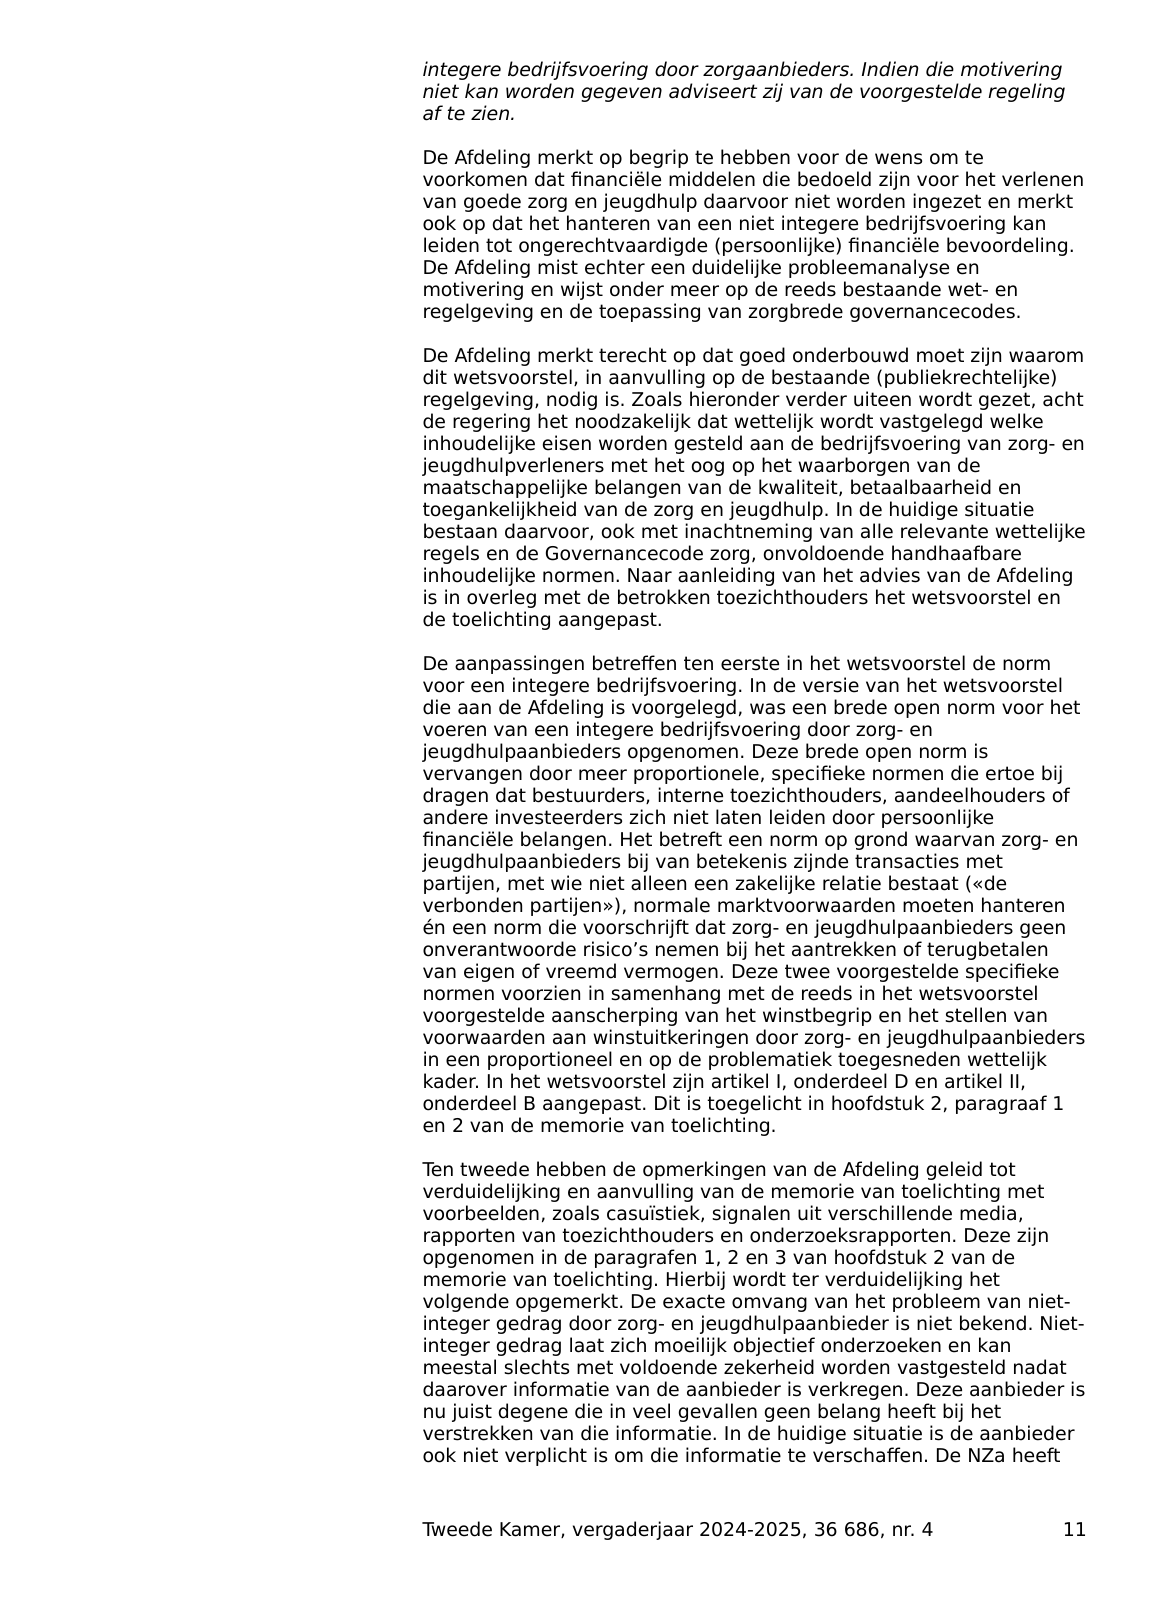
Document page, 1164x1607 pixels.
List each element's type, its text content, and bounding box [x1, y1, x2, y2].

text Ten tweede hebben de opmerkingen van de Afdeling geleid tot verduidelijking en aanvulling van de memorie van toelichting met voorbeelden, zoals casuïstiek, signalen uit verschillende media, rapporten van toezichthouders en onderzoeksrapporten. Deze zijn opgenomen in de paragrafen 1, 2 en 3 van hoofdstuk 2 van de memorie van toelichting. Hierbij wordt ter verduidelijking het volgende opgemerkt. De exacte omvang van het probleem van niet-integer gedrag door zorg- en jeugdhulpaanbieder is niet bekend. Niet-integer gedrag laat zich moeilijk objectief onderzoeken en kan meestal slechts met voldoende zekerheid worden vastgesteld nadat daarover informatie van de aanbieder is verkregen. Deze aanbieder is nu juist degene die in veel gevallen geen belang heeft bij het verstrekken van die informatie. In de huidige situatie is de aanbieder ook niet verplicht is om die informatie te verschaffen. De NZa heeft [422, 1159, 1087, 1467]
text integere bedrijfsvoering door zorgaanbieders. Indien die motivering niet kan worden gegeven adviseert zij van de voorgestelde regeling af te zien. [422, 59, 1087, 125]
text De Afdeling merkt op begrip te hebben voor de wens om te voorkomen dat financiële middelen die bedoeld zijn voor het verlenen van goede zorg en jeugdhulp daarvoor niet worden ingezet en merkt ook op dat het hanteren van een niet integere bedrijfsvoering kan leiden tot ongerechtvaardigde (persoonlijke) financiële bevoordeling. De Afdeling mist echter een duidelijke probleemanalyse en motivering en wijst onder meer op de reeds bestaande wet- en regelgeving en de toepassing van zorgbrede governancecodes. [422, 147, 1087, 323]
text De aanpassingen betreffen ten eerste in het wetsvoorstel de norm voor een integere bedrijfsvoering. In de versie van het wetsvoorstel die aan de Afdeling is voorgelegd, was een brede open norm voor het voeren van een integere bedrijfsvoering door zorg- en jeugdhulpaanbieders opgenomen. Deze brede open norm is vervangen door meer proportionele, specifieke normen die ertoe bij dragen dat bestuurders, interne toezichthouders, aandeelhouders of andere investeerders zich niet laten leiden door persoonlijke financiële belangen. Het betreft een norm op grond waarvan zorg- en jeugdhulpaanbieders bij van betekenis zijnde transacties met partijen, met wie niet alleen een zakelijke relatie bestaat («de verbonden partijen»), normale marktvoorwaarden moeten hanteren én een norm die voorschrijft dat zorg- en jeugdhulpaanbieders geen onverantwoorde risico’s nemen bij het aantrekken of terugbetalen van eigen of vreemd vermogen. Deze twee voorgestelde specifieke normen voorzien in samenhang met de reeds in het wetsvoorstel voorgestelde aanscherping van het winstbegrip en het stellen van voorwaarden aan winstuitkeringen door zorg- en jeugdhulpaanbieders in een proportioneel en op de problematiek toegesneden wettelijk kader. In het wetsvoorstel zijn artikel I, onderdeel D en artikel II, onderdeel B aangepast. Dit is toegelicht in hoofdstuk 2, paragraaf 1 en 2 van de memorie van toelichting. [422, 653, 1087, 1137]
text De Afdeling merkt terecht op dat goed onderbouwd moet zijn waarom dit wetsvoorstel, in aanvulling op de bestaande (publiekrechtelijke) regelgeving, nodig is. Zoals hieronder verder uiteen wordt gezet, acht de regering het noodzakelijk dat wettelijk wordt vastgelegd welke inhoudelijke eisen worden gesteld aan de bedrijfsvoering van zorg- en jeugdhulpverleners met het oog op het waarborgen van de maatschappelijke belangen van de kwaliteit, betaalbaarheid en toegankelijkheid van de zorg en jeugdhulp. In de huidige situatie bestaan daarvoor, ook met inachtneming van alle relevante wettelijke regels en de Governancecode zorg, onvoldoende handhaafbare inhoudelijke normen. Naar aanleiding van het advies van de Afdeling is in overleg met de betrokken toezichthouders het wetsvoorstel en de toelichting aangepast. [422, 345, 1087, 631]
